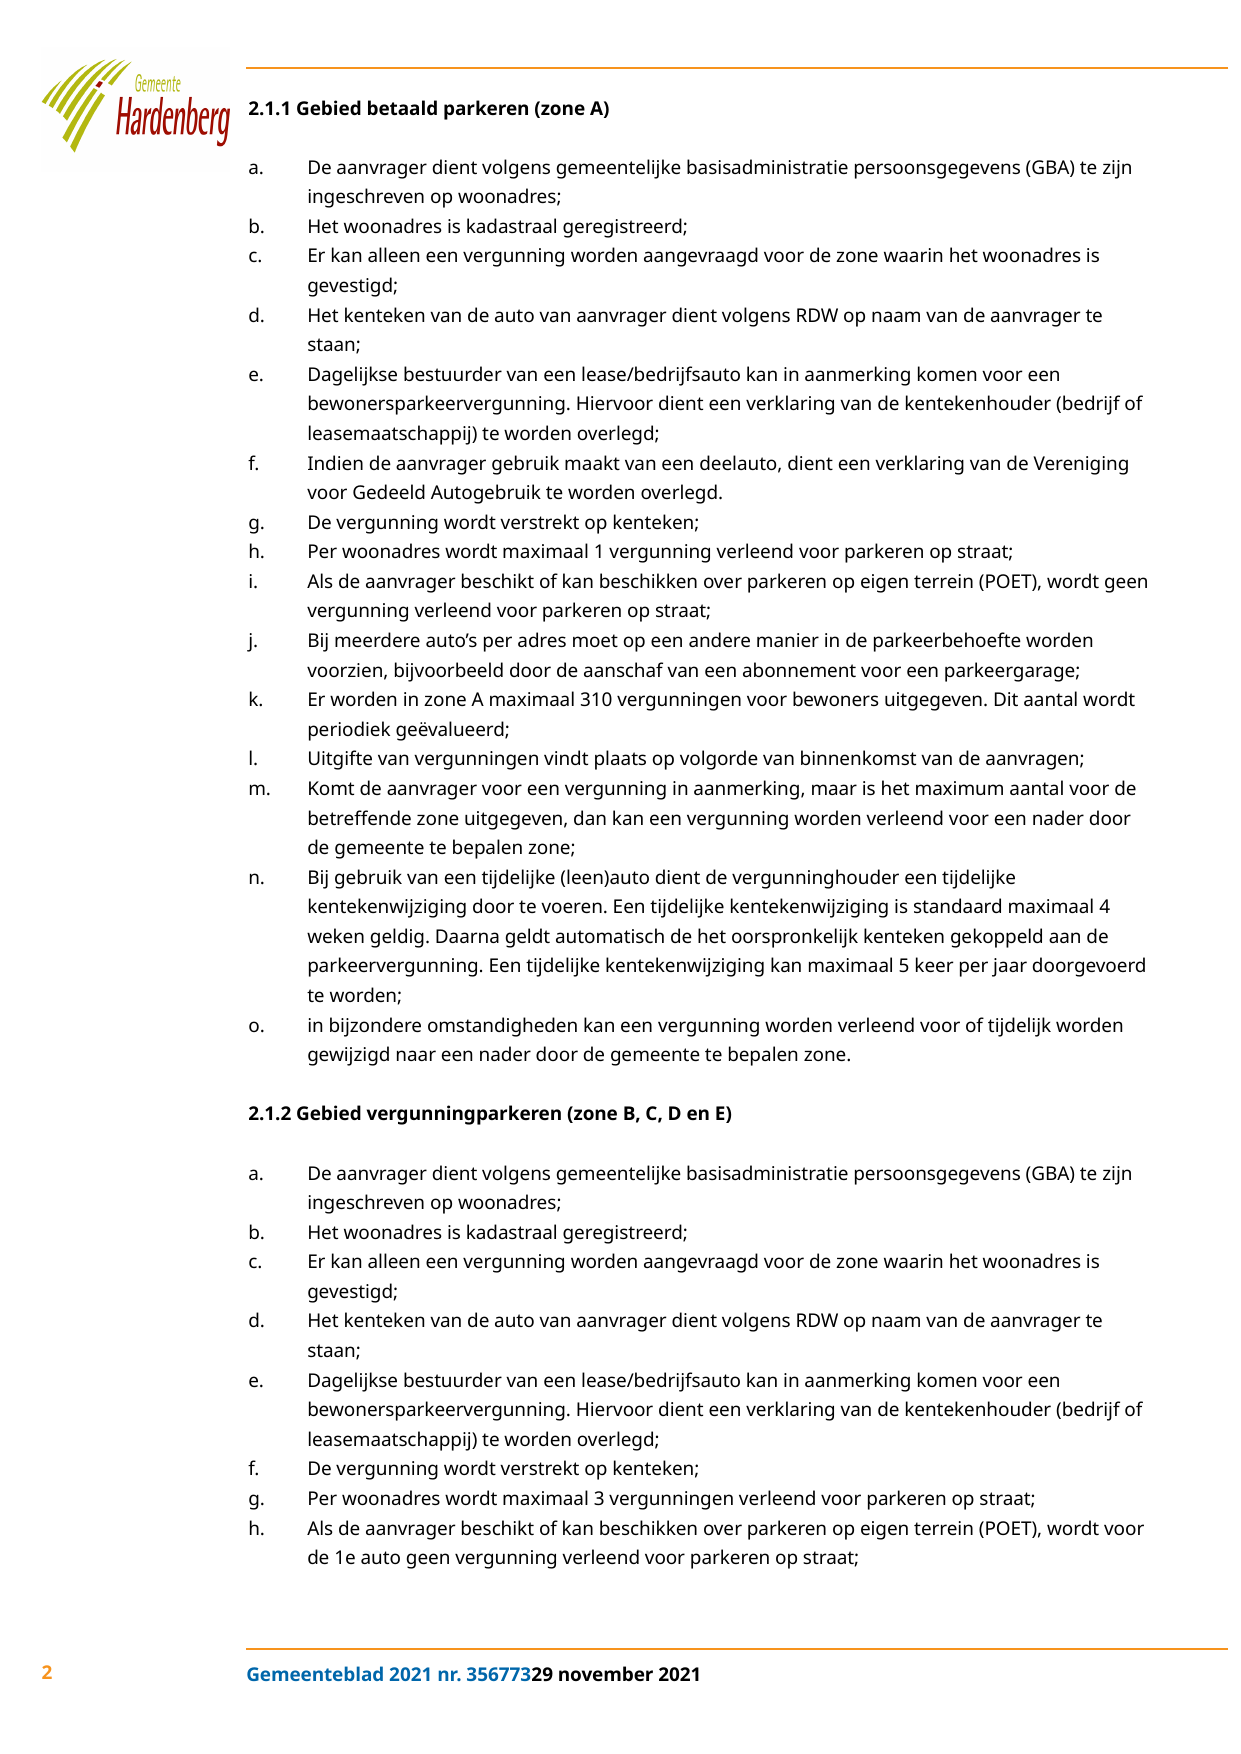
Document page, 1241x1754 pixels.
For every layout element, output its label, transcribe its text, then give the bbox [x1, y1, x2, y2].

list Uitgifte van vergunningen vindt plaats op volgorde van binnenkomst van de aanvragen; [248, 746, 1152, 771]
list Per woonadres wordt maximaal 3 vergunningen verleend voor parkeren op straat; [248, 1485, 1152, 1511]
list Bij meerdere auto’s per adres moet op een andere manier in de parkeerbehoefte worden voorzien, bijvoorbeeld door de aanschaf van een abonnement voor een parkeergarage; [248, 627, 1152, 683]
list De vergunning wordt verstrekt op kenteken; [248, 1456, 1152, 1481]
list Het woonadres is kadastraal geregistreerd; [248, 213, 1152, 239]
text 2.1.1 Gebied betaald parkeren (zone A) [248, 95, 1152, 121]
list Er kan alleen een vergunning worden aangevraagd voor de zone waarin het woonadres is gevestigd; [248, 1248, 1152, 1304]
list Komt de aanvrager voor een vergunning in aanmerking, maar is het maximum aantal voor de betreffende zone uitgegeven, dan kan een vergunning worden verleend voor een nader door de gemeente te bepalen zone; [248, 775, 1152, 860]
list Dagelijkse bestuurder van een lease/bedrijfsauto kan in aanmerking komen voor een bewonersparkeervergunning. Hiervoor dient een verklaring van de kentekenhouder (bedrijf of leasemaatschappij) te worden overlegd; [248, 1367, 1152, 1452]
list Het woonadres is kadastraal geregistreerd; [248, 1219, 1152, 1245]
list Er worden in zone A maximaal 310 vergunningen voor bewoners uitgegeven. Dit aantal wordt periodiek geëvalueerd; [248, 686, 1152, 742]
picture [41, 47, 231, 172]
list De aanvrager dient volgens gemeentelijke basisadministratie persoonsgegevens (GBA) te zijn ingeschreven op woonadres; [248, 154, 1152, 209]
list Indien de aanvrager gebruik maakt van een deelauto, dient een verklaring van de Vereniging voor Gedeeld Autogebruik te worden overlegd. [248, 450, 1152, 505]
list Het kenteken van de auto van aanvrager dient volgens RDW op naam van de aanvrager te staan; [248, 302, 1152, 357]
list Per woonadres wordt maximaal 1 vergunning verleend voor parkeren op straat; [248, 538, 1152, 564]
list Er kan alleen een vergunning worden aangevraagd voor de zone waarin het woonadres is gevestigd; [248, 243, 1152, 298]
list De vergunning wordt verstrekt op kenteken; [248, 509, 1152, 535]
list Als de aanvrager beschikt of kan beschikken over parkeren op eigen terrein (POET), wordt geen vergunning verleend voor parkeren op straat; [248, 568, 1152, 623]
list in bijzondere omstandigheden kan een vergunning worden verleend voor of tijdelijk worden gewijzigd naar een nader door de gemeente te bepalen zone. [248, 1012, 1152, 1067]
text 2.1.2 Gebied vergunningparkeren (zone B, C, D en E) [248, 1101, 1152, 1126]
list Bij gebruik van een tijdelijke (leen)auto dient de vergunninghouder een tijdelijke kentekenwijziging door te voeren. Een tijdelijke kentekenwijziging is standaard maximaal 4 weken geldig. Daarna geldt automatisch de het oorspronkelijk kenteken gekoppeld aan de parkeervergunning. Een tijdelijke kentekenwijziging kan maximaal 5 keer per jaar doorgevoerd te worden; [248, 864, 1152, 1008]
list Dagelijkse bestuurder van een lease/bedrijfsauto kan in aanmerking komen voor een bewonersparkeervergunning. Hiervoor dient een verklaring van de kentekenhouder (bedrijf of leasemaatschappij) te worden overlegd; [248, 361, 1152, 446]
list De aanvrager dient volgens gemeentelijke basisadministratie persoonsgegevens (GBA) te zijn ingeschreven op woonadres; [248, 1160, 1152, 1215]
list Als de aanvrager beschikt of kan beschikken over parkeren op eigen terrein (POET), wordt voor de 1e auto geen vergunning verleend voor parkeren op straat; [248, 1515, 1152, 1570]
list Het kenteken van de auto van aanvrager dient volgens RDW op naam van de aanvrager te staan; [248, 1308, 1152, 1363]
